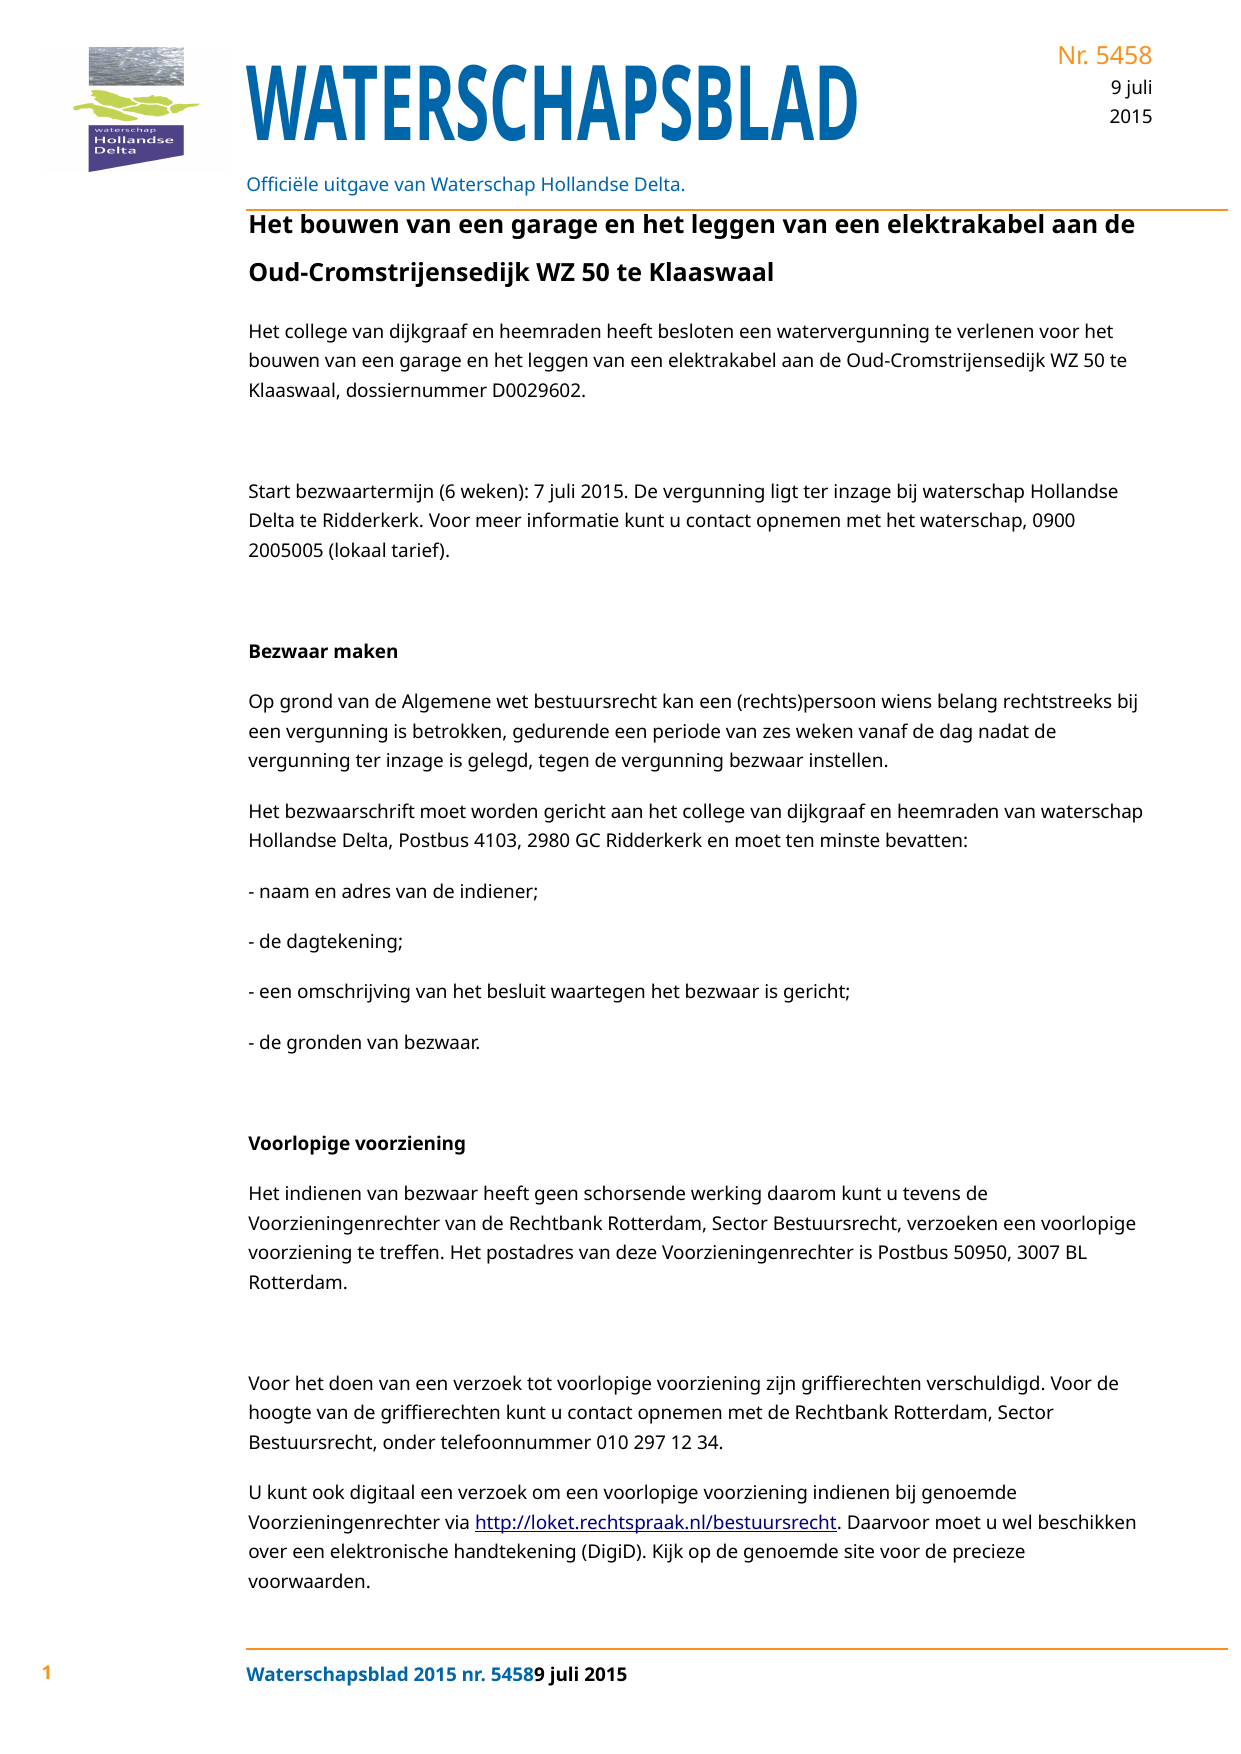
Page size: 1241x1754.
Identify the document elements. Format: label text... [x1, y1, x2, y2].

text - een omschrijving van het besluit waartegen het bezwaar is gericht; [248, 979, 1152, 1004]
text Op grond van de Algemene wet bestuursrecht kan een (rechts)persoon wiens belang rechtstreeks bij een vergunning is betrokken, gedurende een periode van zes weken vanaf de dag nadat de vergunning ter inzage is gelegd, tegen de vergunning bezwaar instellen. [248, 688, 1152, 773]
text Het college van dijkgraaf en heemraden heeft besloten een watervergunning te verlenen voor het bouwen van een garage en het leggen van een elektrakabel aan de Oud-Cromstrijensedijk WZ 50 te Klaaswaal, dossiernummer D0029602. [248, 318, 1152, 403]
text U kunt ook digitaal een verzoek om een voorlopige voorziening indienen bij genoemde Voorzieningenrechter via http://loket.rechtspraak.nl/bestuursrecht. Daarvoor moet u wel beschikken over een elektronische handtekening (DigiD). Kijk op de genoemde site voor de precieze voorwaarden. [248, 1479, 1152, 1594]
text - de dagtekening; [248, 928, 1152, 954]
text Het indienen van bezwaar heeft geen schorsende werking daarom kunt u tevens de Voorzieningenrechter van de Rechtbank Rotterdam, Sector Bestuursrecht, verzoeken een voorlopige voorziening te treffen. Het postadres van deze Voorzieningenrechter is Postbus 50950, 3007 BL Rotterdam. [248, 1180, 1152, 1295]
text - naam en adres van de indiener; [248, 878, 1152, 904]
text Voor het doen van een verzoek tot voorlopige voorziening zijn griffierechten verschuldigd. Voor de hoogte van de griffierechten kunt u contact opnemen met de Rechtbank Rotterdam, Sector Bestuursrecht, onder telefoonnummer 010 297 12 34. [248, 1370, 1152, 1455]
text Voorlopige voorziening [248, 1130, 1152, 1156]
text Het bouwen van een garage en het leggen van een elektrakabel aan de Oud-Cromstrijensedijk WZ 50 te Klaaswaal [248, 211, 1152, 288]
picture [41, 47, 231, 172]
text Het bezwaarschrift moet worden gericht aan het college van dijkgraaf en heemraden van waterschap Hollandse Delta, Postbus 4103, 2980 GC Ridderkerk en moet ten minste bevatten: [248, 798, 1152, 853]
text Bezwaar maken [248, 638, 1152, 664]
text - de gronden van bezwaar. [248, 1029, 1152, 1055]
text Start bezwaartermijn (6 weken): 7 juli 2015. De vergunning ligt ter inzage bij waterschap Hollandse Delta te Ridderkerk. Voor meer informatie kunt u contact opnemen met het waterschap, 0900 2005005 (lokaal tarief). [248, 478, 1152, 563]
